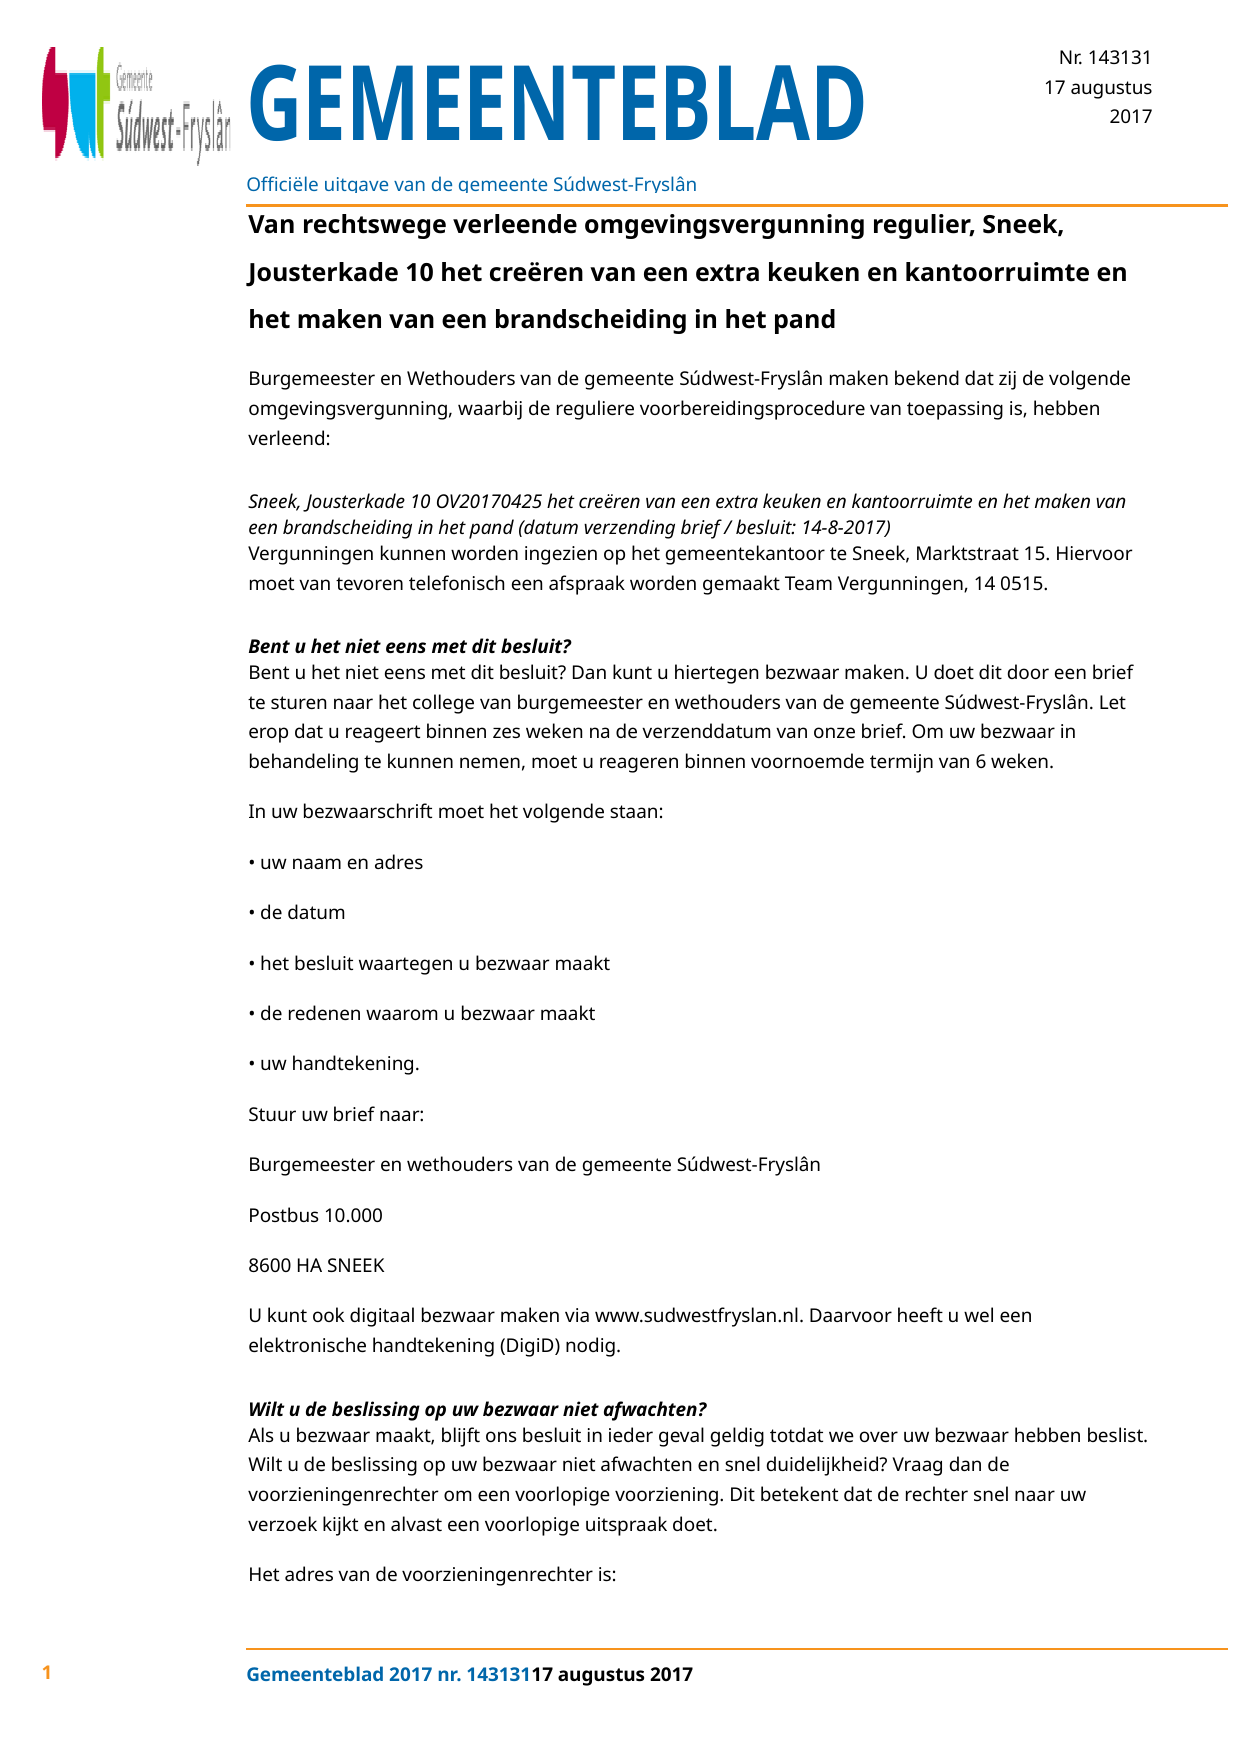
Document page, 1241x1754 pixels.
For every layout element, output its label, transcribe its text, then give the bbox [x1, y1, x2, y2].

text In uw bezwaarschrift moet het volgende staan: [248, 798, 1152, 824]
text • het besluit waartegen u bezwaar maakt [248, 950, 1152, 976]
text Bent u het niet eens met dit besluit? [248, 634, 1152, 659]
text Het adres van de voorzieningenrechter is: [248, 1561, 1152, 1587]
text Als u bezwaar maakt, blijft ons besluit in ieder geval geldig totdat we over uw bezwaar hebben beslist. Wilt u de beslissing op uw bezwaar niet afwachten en snel duidelijkheid? Vraag dan de voorzieningenrechter om een voorlopige voorziening. Dit betekent dat de rechter snel naar uw verzoek kijkt en alvast een voorlopige uitspraak doet. [248, 1422, 1152, 1536]
text U kunt ook digitaal bezwaar maken via www.sudwestfryslan.nl. Daarvoor heeft u wel een elektronische handtekening (DigiD) nodig. [248, 1303, 1152, 1358]
text Vergunningen kunnen worden ingezien op het gemeentekantoor te Sneek, Marktstraat 15. Hiervoor moet van tevoren telefonisch een afspraak worden gemaakt Team Vergunningen, 14 0515. [248, 540, 1152, 595]
text Van rechtswege verleende omgevingsvergunning regulier, Sneek, Jousterkade 10 het creëren van een extra keuken en kantoorruimte en het maken van een brandscheiding in het pand [248, 207, 1152, 336]
text • de redenen waarom u bezwaar maakt [248, 1000, 1152, 1026]
text Burgemeester en wethouders van de gemeente Súdwest-Fryslân [248, 1151, 1152, 1177]
text Stuur uw brief naar: [248, 1101, 1152, 1127]
text Bent u het niet eens met dit besluit? Dan kunt u hiertegen bezwaar maken. U doet dit door een brief te sturen naar het college van burgemeester en wethouders van de gemeente Súdwest-Fryslân. Let erop dat u reageert binnen zes weken na de verzenddatum van onze brief. Om uw bezwaar in behandeling te kunnen nemen, moet u reageren binnen voornoemde termijn van 6 weken. [248, 659, 1152, 774]
text Postbus 10.000 [248, 1202, 1152, 1228]
text Wilt u de beslissing op uw bezwaar niet afwachten? [248, 1396, 1152, 1422]
text Sneek, Jousterkade 10 OV20170425 het creëren van een extra keuken en kantoorruimte en het maken van een brandscheiding in het pand (datum verzending brief / besluit: 14-8-2017) [248, 489, 1152, 540]
text 8600 HA SNEEK [248, 1252, 1152, 1278]
text Burgemeester en Wethouders van de gemeente Súdwest-Fryslân maken bekend dat zij de volgende omgevingsvergunning, waarbij de reguliere voorbereidingsprocedure van toepassing is, hebben verleend: [248, 366, 1152, 450]
text • uw handtekening. [248, 1051, 1152, 1076]
picture [41, 47, 231, 172]
text • uw naam en adres [248, 849, 1152, 875]
text • de datum [248, 899, 1152, 925]
